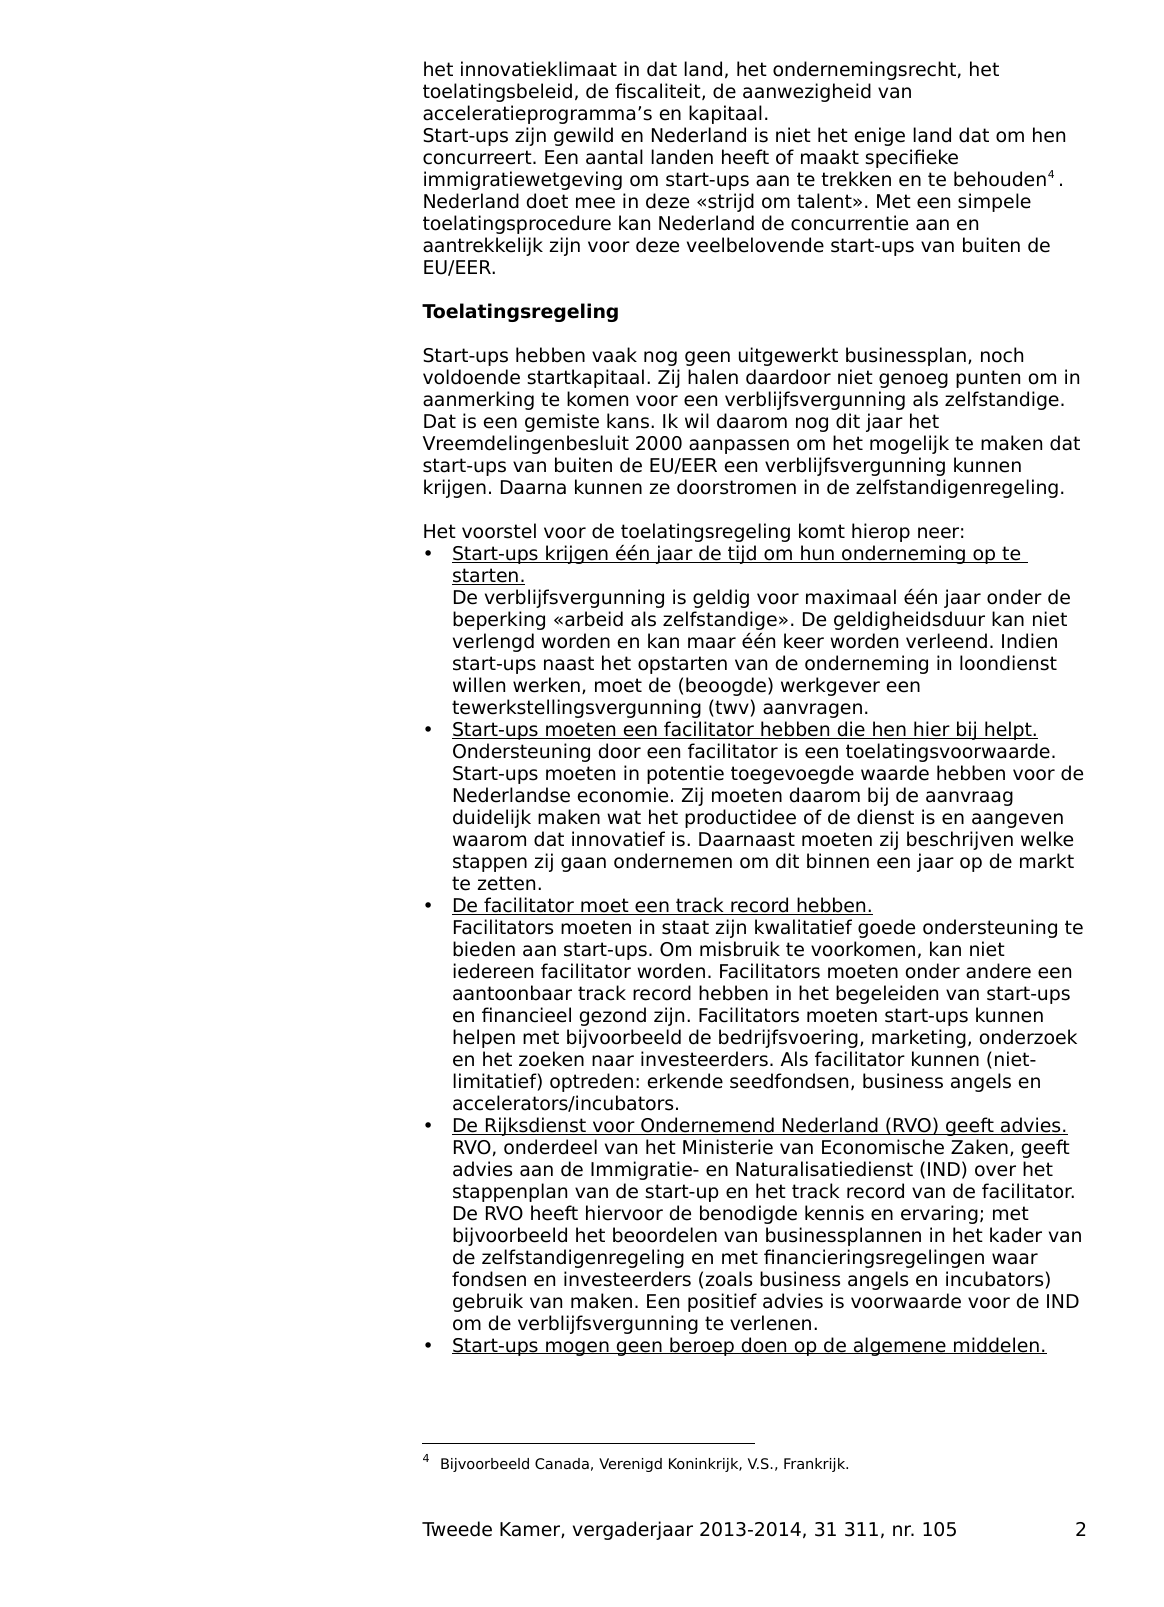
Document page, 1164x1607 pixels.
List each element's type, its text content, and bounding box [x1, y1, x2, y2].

text • Start-ups mogen geen beroep doen op de algemene middelen. [422, 1334, 1087, 1356]
text • Start-ups krijgen één jaar de tijd om hun onderneming op te starten. [422, 543, 1087, 587]
text • De Rijksdienst voor Ondernemend Nederland (RVO) geeft advies. [422, 1115, 1087, 1137]
text RVO, onderdeel van het Ministerie van Economische Zaken, geeft advies aan de Immigratie- en Naturalisatiedienst (IND) over het stappenplan van de start-up en het track record van de facilitator. De RVO heeft hiervoor de benodigde kennis en ervaring; met bijvoorbeeld het beoordelen van businessplannen in het kader van de zelfstandigenregeling en met financieringsregelingen waar fondsen en investeerders (zoals business angels en incubators) gebruik van maken. Een positief advies is voorwaarde voor de IND om de verblijfsvergunning te verlenen. [452, 1137, 1087, 1334]
text het innovatieklimaat in dat land, het ondernemingsrecht, het toelatingsbeleid, de fiscaliteit, de aanwezigheid van acceleratieprogramma’s en kapitaal. [422, 59, 1087, 125]
text Facilitators moeten in staat zijn kwalitatief goede ondersteuning te bieden aan start-ups. Om misbruik te voorkomen, kan niet iedereen facilitator worden. Facilitators moeten onder andere een aantoonbaar track record hebben in het begeleiden van start-ups en financieel gezond zijn. Facilitators moeten start-ups kunnen helpen met bijvoorbeeld de bedrijfsvoering, marketing, onderzoek en het zoeken naar investeerders. Als facilitator kunnen (niet-limitatief) optreden: erkende seedfondsen, business angels en accelerators/incubators. [452, 917, 1087, 1115]
text Het voorstel voor de toelatingsregeling komt hierop neer: [422, 521, 1087, 543]
text Ondersteuning door een facilitator is een toelatingsvoorwaarde. Start-ups moeten in potentie toegevoegde waarde hebben voor de Nederlandse economie. Zij moeten daarom bij de aanvraag duidelijk maken wat het productidee of de dienst is en aangeven waarom dat innovatief is. Daarnaast moeten zij beschrijven welke stappen zij gaan ondernemen om dit binnen een jaar op de markt te zetten. [452, 741, 1087, 895]
subtitle Toelatingsregeling [422, 301, 1087, 323]
text Bijvoorbeeld Canada, Verenigd Koninkrijk, V.S., Frankrijk. [422, 1452, 1087, 1474]
text Start-ups zijn gewild en Nederland is niet het enige land dat om hen concurreert. Een aantal landen heeft of maakt specifieke immigratiewetgeving om start-ups aan te trekken en te behouden. Nederland doet mee in deze «strijd om talent». Met een simpele toelatingsprocedure kan Nederland de concurrentie aan en aantrekkelijk zijn voor deze veelbelovende start-ups van buiten de EU/EER. [422, 125, 1087, 279]
text De verblijfsvergunning is geldig voor maximaal één jaar onder de beperking «arbeid als zelfstandige». De geldigheidsduur kan niet verlengd worden en kan maar één keer worden verleend. Indien start-ups naast het opstarten van de onderneming in loondienst willen werken, moet de (beoogde) werkgever een tewerkstellingsvergunning (twv) aanvragen. [452, 587, 1087, 719]
text • De facilitator moet een track record hebben. [422, 895, 1087, 917]
text • Start-ups moeten een facilitator hebben die hen hier bij helpt. [422, 719, 1087, 741]
text Start-ups hebben vaak nog geen uitgewerkt businessplan, noch voldoende startkapitaal. Zij halen daardoor niet genoeg punten om in aanmerking te komen voor een verblijfsvergunning als zelfstandige. Dat is een gemiste kans. Ik wil daarom nog dit jaar het Vreemdelingenbesluit 2000 aanpassen om het mogelijk te maken dat start-ups van buiten de EU/EER een verblijfsvergunning kunnen krijgen. Daarna kunnen ze doorstromen in de zelfstandigenregeling. [422, 345, 1087, 499]
